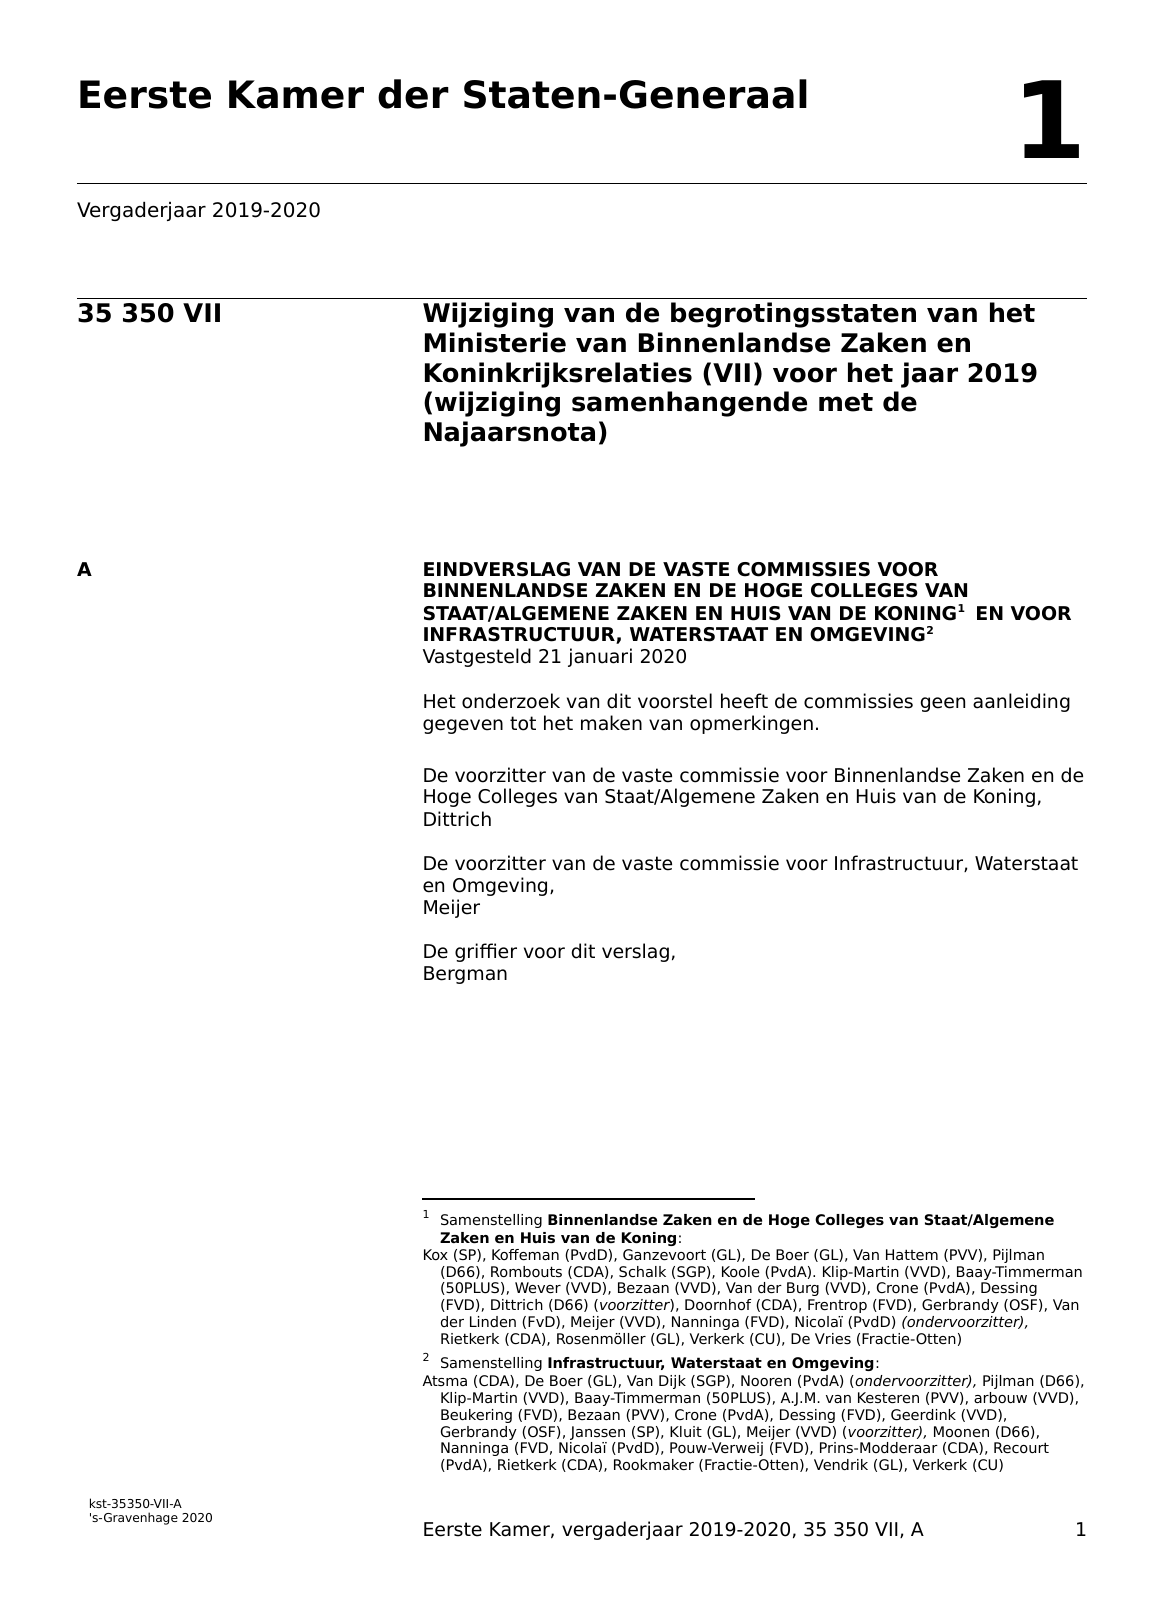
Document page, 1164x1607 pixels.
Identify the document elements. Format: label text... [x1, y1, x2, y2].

table_cell Vergaderjaar 2019-2020 [77, 184, 1087, 298]
subtitle 35 350 VII Wijziging van de begrotingsstaten van het Ministerie van Binnenlandse Zaken en Koninkrijksrelaties (VII) voor het jaar 2019 (wijziging samenhangende met de Najaarsnota) [77, 299, 1087, 447]
text De griffier voor dit verslag, Bergman [422, 941, 1087, 985]
text 's-Gravenhage 2020 [88, 1511, 323, 1525]
text De voorzitter van de vaste commissie voor Infrastructuur, Waterstaat en Omgeving, Meijer [422, 853, 1087, 918]
text Het onderzoek van dit voorstel heeft de commissies geen aanleiding gegeven tot het maken van opmerkingen. [422, 691, 1087, 734]
table_header Eerste Kamer der Staten-Generaal [77, 59, 886, 183]
text Atsma (CDA), De Boer (GL), Van Dijk (SGP), Nooren (PvdA) (ondervoorzitter), Pijlman (D66), Klip-Martin (VVD), Baay-Timmerman (50PLUS), A.J.M. van Kesteren (PVV), arbouw (VVD), Beukering (FVD), Bezaan (PVV), Crone (PvdA), Dessing (FVD), Geerdink (VVD), Gerbrandy (OSF), Janssen (SP), Kluit (GL), Meijer (VVD) (voorzitter), Moonen (D66), Nanninga (FVD, Nicolaï (PvdD), Pouw-Verweij (FVD), Prins-Modderaar (CDA), Recourt (PvdA), Rietkerk (CDA), Rookmaker (Fractie-Otten), Vendrik (GL), Verkerk (CU) [422, 1373, 1087, 1474]
text Kox (SP), Koffeman (PvdD), Ganzevoort (GL), De Boer (GL), Van Hattem (PVV), Pijlman (D66), Rombouts (CDA), Schalk (SGP), Koole (PvdA). Klip-Martin (VVD), Baay-Timmerman (50PLUS), Wever (VVD), Bezaan (VVD), Van der Burg (VVD), Crone (PvdA), Dessing (FVD), Dittrich (D66) (voorzitter), Doornhof (CDA), Frentrop (FVD), Gerbrandy (OSF), Van der Linden (FvD), Meijer (VVD), Nanninga (FVD), Nicolaï (PvdD) (ondervoorzitter), Rietkerk (CDA), Rosenmöller (GL), Verkerk (CU), De Vries (Fractie-Otten) [422, 1247, 1087, 1348]
text Vastgesteld 21 januari 2020 [422, 646, 1087, 668]
table_header 1 [886, 59, 1087, 183]
text kst-35350-VII-A [88, 1497, 323, 1511]
text Samenstelling Binnenlandse Zaken en de Hoge Colleges van Staat/Algemene Zaken en Huis van de Koning: [422, 1208, 1087, 1247]
text Samenstelling Infrastructuur, Waterstaat en Omgeving: [422, 1351, 1087, 1373]
text De voorzitter van de vaste commissie voor Binnenlandse Zaken en de Hoge Colleges van Staat/Algemene Zaken en Huis van de Koning, Dittrich [422, 764, 1087, 830]
subtitle A EINDVERSLAG VAN DE VASTE COMMISSIES VOOR BINNENLANDSE ZAKEN EN DE HOGE COLLEGES VAN STAAT/ALGEMENE ZAKEN EN HUIS VAN DE KONING EN VOOR INFRASTRUCTUUR, WATERSTAAT EN OMGEVING [77, 558, 1087, 646]
